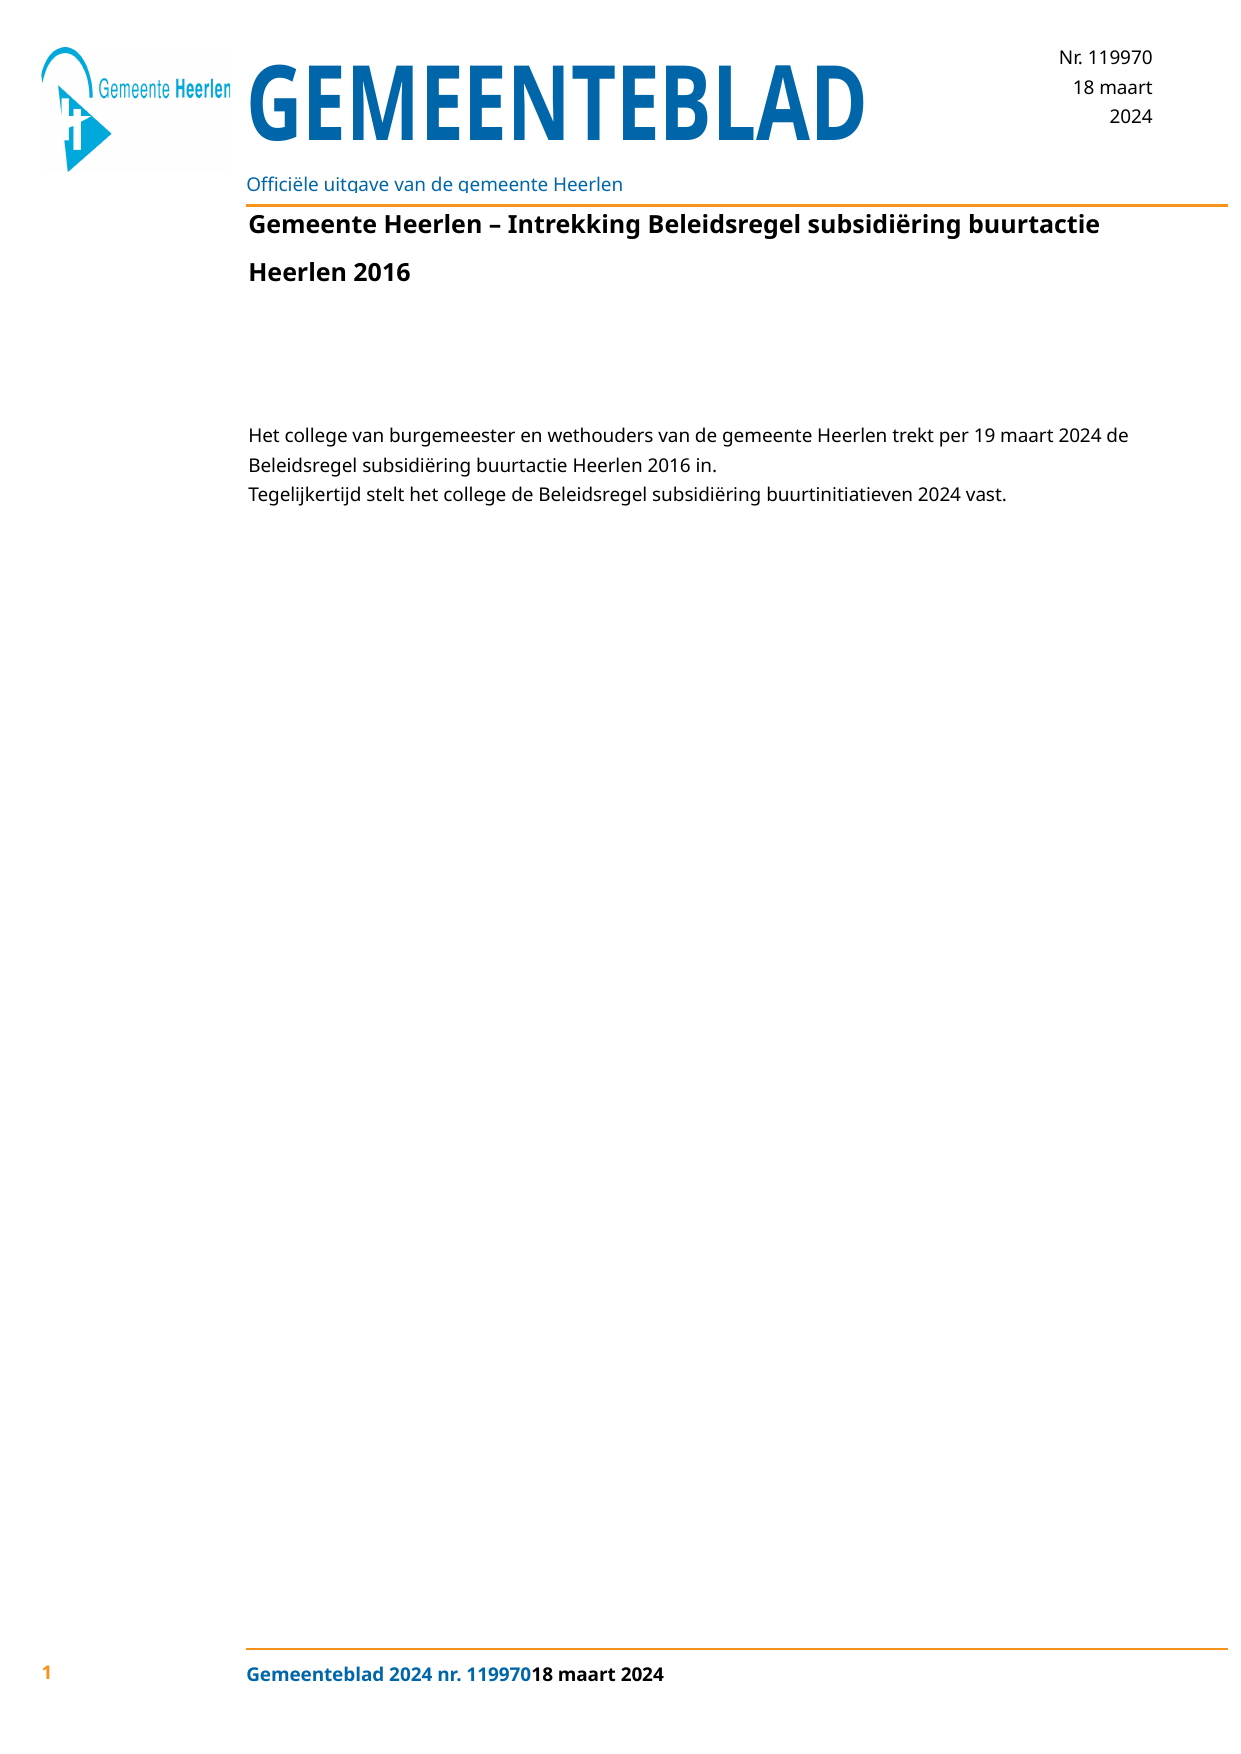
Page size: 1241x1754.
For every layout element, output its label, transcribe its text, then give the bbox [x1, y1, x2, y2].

picture [41, 47, 59, 70]
text Het college van burgemeester en wethouders van de gemeente Heerlen trekt per 19 maart 2024 de Beleidsregel subsidiëring buurtactie Heerlen 2016 in. [248, 422, 1152, 478]
text Gemeente Heerlen – Intrekking Beleidsregel subsidiëring buurtactie Heerlen 2016 [248, 207, 1152, 288]
text Tegelijkertijd stelt het college de Beleidsregel subsidiëring buurtinitiatieven 2024 vast. [248, 482, 1152, 507]
picture [41, 47, 231, 172]
